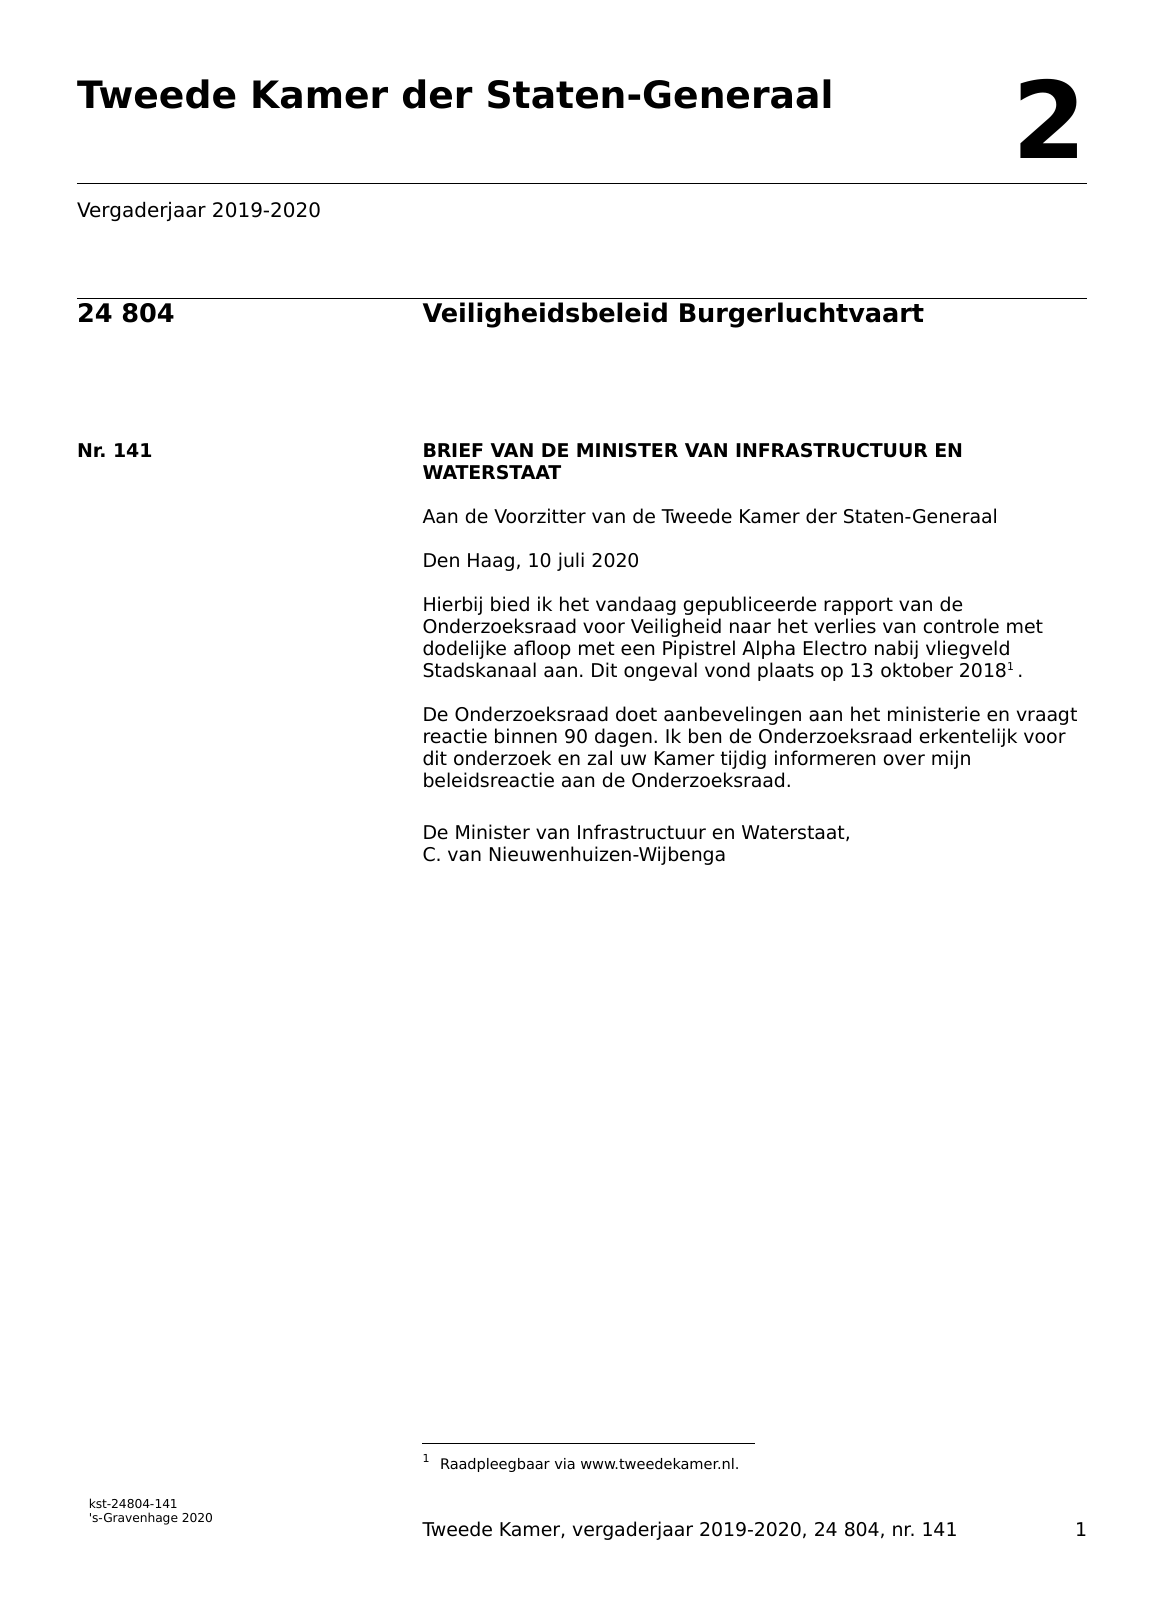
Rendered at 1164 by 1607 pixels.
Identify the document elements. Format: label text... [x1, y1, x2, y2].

subtitle Nr. 141 BRIEF VAN DE MINISTER VAN INFRASTRUCTUUR EN WATERSTAAT [77, 440, 1087, 484]
text De Minister van Infrastructuur en Waterstaat, C. van Nieuwenhuizen-Wijbenga [422, 822, 1087, 866]
text Den Haag, 10 juli 2020 [422, 550, 1087, 572]
text De Onderzoeksraad doet aanbevelingen aan het ministerie en vraagt reactie binnen 90 dagen. Ik ben de Onderzoeksraad erkentelijk voor dit onderzoek en zal uw Kamer tijdig informeren over mijn beleidsreactie aan de Onderzoeksraad. [422, 704, 1087, 792]
table_header Tweede Kamer der Staten-Generaal [77, 59, 886, 183]
subtitle 24 804 Veiligheidsbeleid Burgerluchtvaart [77, 299, 1087, 329]
text Hierbij bied ik het vandaag gepubliceerde rapport van de Onderzoeksraad voor Veiligheid naar het verlies van controle met dodelijke afloop met een Pipistrel Alpha Electro nabij vliegveld Stadskanaal aan. Dit ongeval vond plaats op 13 oktober 2018. [422, 594, 1087, 682]
table_cell Vergaderjaar 2019-2020 [77, 184, 1087, 298]
text Aan de Voorzitter van de Tweede Kamer der Staten-Generaal [422, 506, 1087, 528]
text 's-Gravenhage 2020 [88, 1511, 323, 1525]
table_header 2 [886, 59, 1087, 183]
text Raadpleegbaar via www.tweedekamer.nl. [422, 1452, 1087, 1474]
text kst-24804-141 [88, 1497, 323, 1511]
